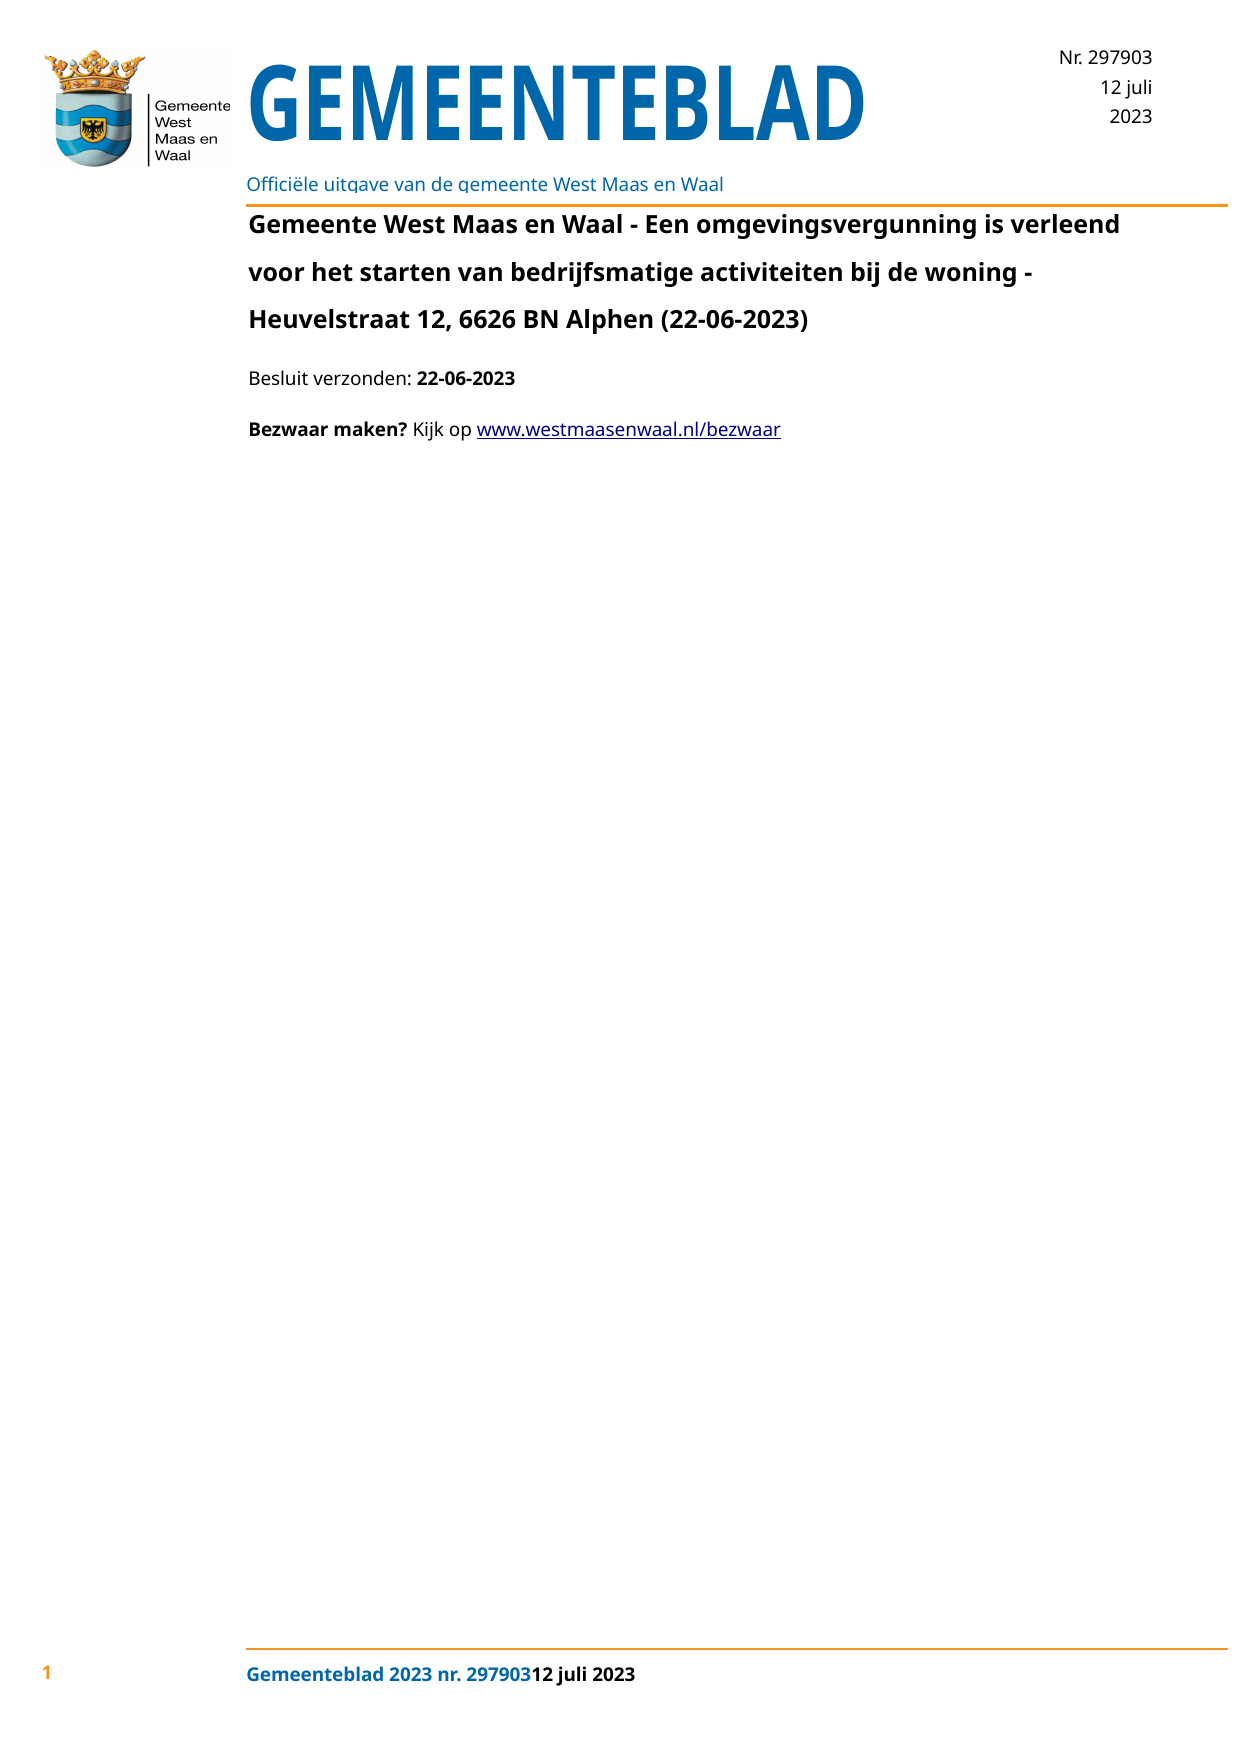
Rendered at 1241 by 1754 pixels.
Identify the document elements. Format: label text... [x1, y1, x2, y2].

text Gemeente West Maas en Waal - Een omgevingsvergunning is verleend voor het starten van bedrijfsmatige activiteiten bij de woning - Heuvelstraat 12, 6626 BN Alphen (22-06-2023) [248, 207, 1152, 336]
text Besluit verzonden: 22-06-2023 [248, 366, 1152, 391]
text Bezwaar maken? Kijk op www.westmaasenwaal.nl/bezwaar [248, 416, 1152, 442]
picture [41, 47, 231, 172]
